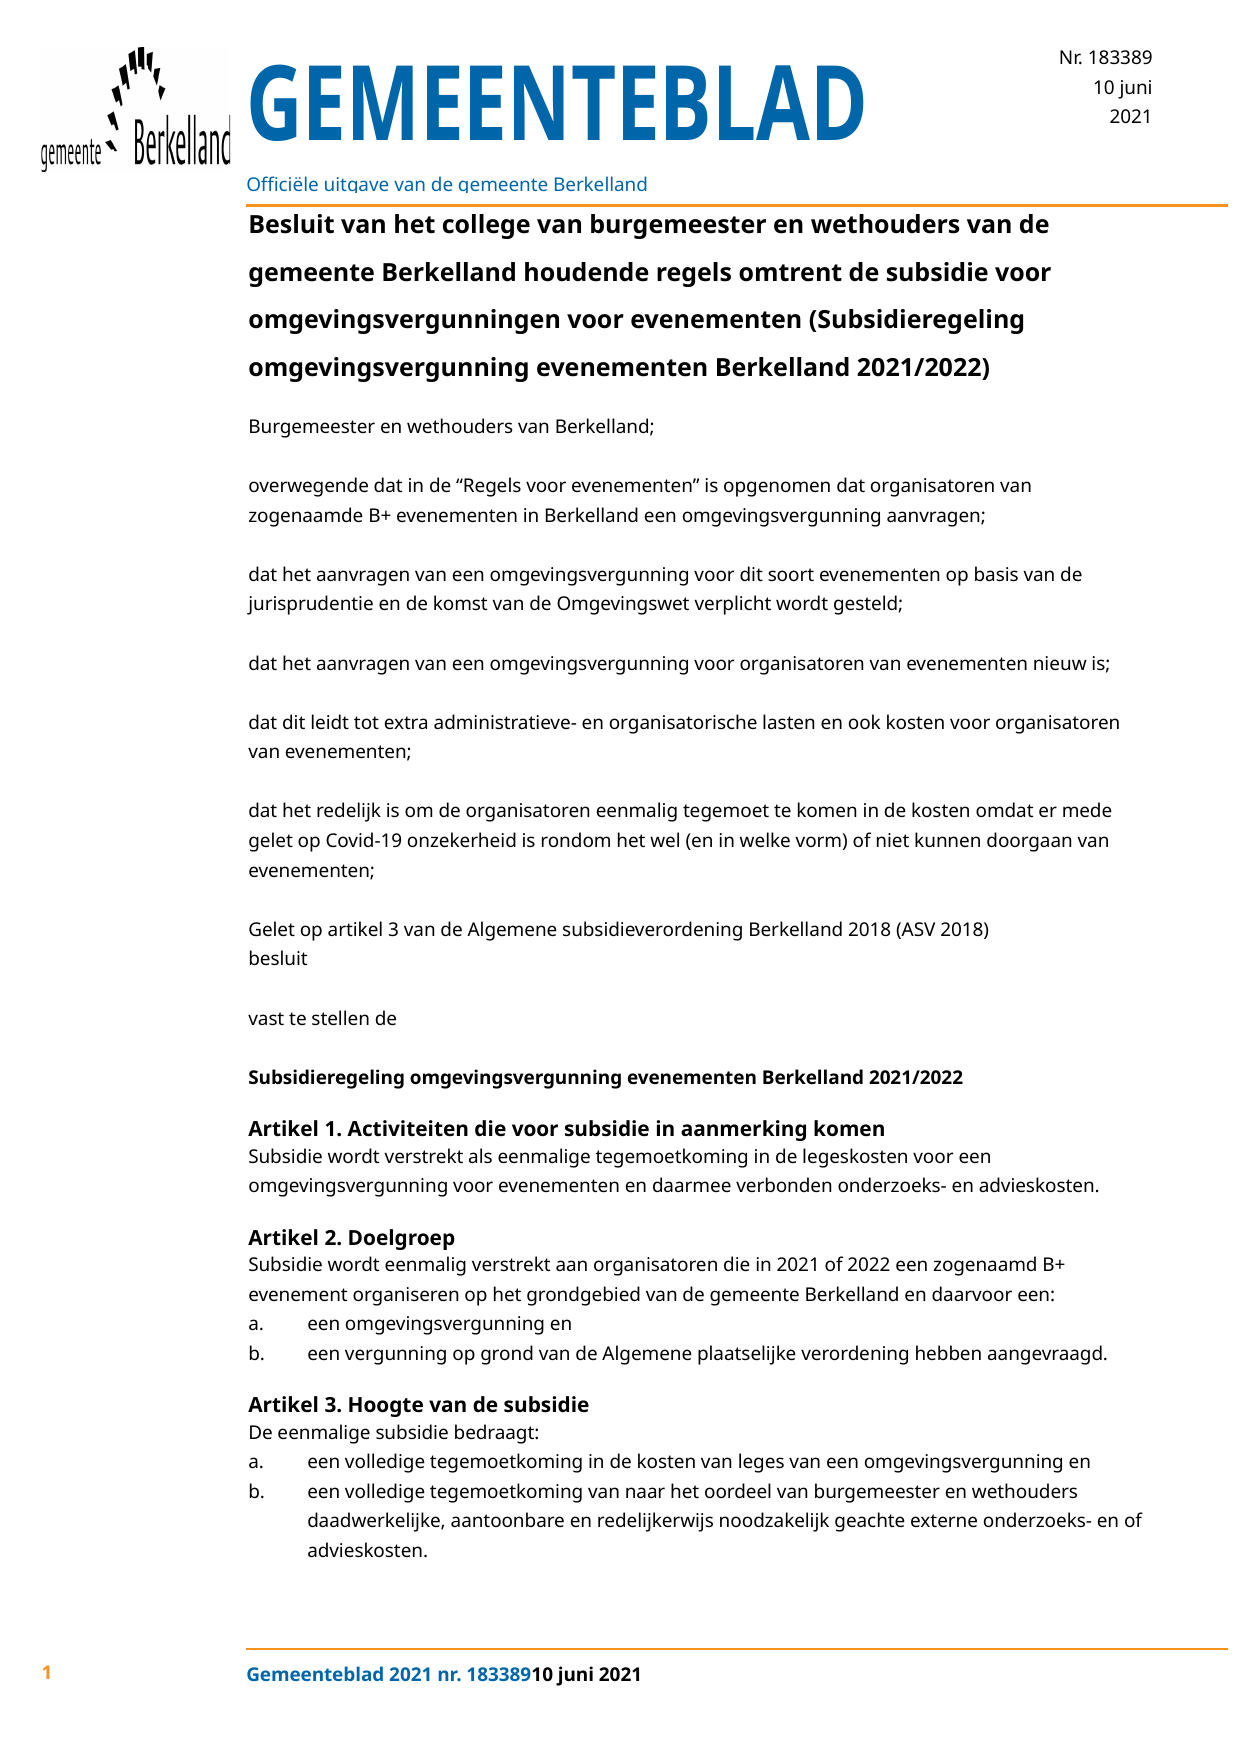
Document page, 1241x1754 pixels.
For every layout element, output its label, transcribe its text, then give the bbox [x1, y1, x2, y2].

text Gelet op artikel 3 van de Algemene subsidieverordening Berkelland 2018 (ASV 2018) [248, 916, 1152, 942]
list een omgevingsvergunning en [248, 1310, 1152, 1336]
text dat het redelijk is om de organisatoren eenmalig tegemoet te komen in de kosten omdat er mede gelet op Covid-19 onzekerheid is rondom het wel (en in welke vorm) of niet kunnen doorgaan van evenementen; [248, 798, 1152, 883]
text overwegende dat in de “Regels voor evenementen” is opgenomen dat organisatoren van zogenaamde B+ evenementen in Berkelland een omgevingsvergunning aanvragen; [248, 472, 1152, 528]
text De eenmalige subsidie bedraagt: [248, 1419, 1152, 1444]
text Subsidie wordt eenmalig verstrekt aan organisatoren die in 2021 of 2022 een zogenaamd B+ evenement organiseren op het grondgebied van de gemeente Berkelland en daarvoor een: [248, 1251, 1152, 1307]
list een volledige tegemoetkoming in de kosten van leges van een omgevingsvergunning en [248, 1448, 1152, 1474]
text dat dit leidt tot extra administratieve- en organisatorische lasten en ook kosten voor organisatoren van evenementen; [248, 709, 1152, 764]
text Artikel 2. Doelgroep [248, 1223, 1152, 1251]
list een volledige tegemoetkoming van naar het oordeel van burgemeester en wethouders daadwerkelijke, aantoonbare en redelijkerwijs noodzakelijk geachte externe onderzoeks- en of advieskosten. [248, 1478, 1152, 1563]
text besluit [248, 946, 1152, 971]
text dat het aanvragen van een omgevingsvergunning voor dit soort evenementen op basis van de jurisprudentie en de komst van de Omgevingswet verplicht wordt gesteld; [248, 561, 1152, 616]
text Artikel 1. Activiteiten die voor subsidie in aanmerking komen [248, 1114, 1152, 1143]
text vast te stellen de [248, 1005, 1152, 1031]
text Subsidieregeling omgevingsvergunning evenementen Berkelland 2021/2022 [248, 1064, 1152, 1090]
text Besluit van het college van burgemeester en wethouders van de gemeente Berkelland houdende regels omtrent de subsidie voor omgevingsvergunningen voor evenementen (Subsidieregeling omgevingsvergunning evenementen Berkelland 2021/2022) [248, 207, 1152, 384]
text Artikel 3. Hoogte van de subsidie [248, 1390, 1152, 1419]
text dat het aanvragen van een omgevingsvergunning voor organisatoren van evenementen nieuw is; [248, 650, 1152, 676]
picture [41, 47, 231, 172]
text Subsidie wordt verstrekt als eenmalige tegemoetkoming in de legeskosten voor een omgevingsvergunning voor evenementen en daarmee verbonden onderzoeks- en advieskosten. [248, 1143, 1152, 1198]
list een vergunning op grond van de Algemene plaatselijke verordening hebben aangevraagd. [248, 1340, 1152, 1366]
text Burgemeester en wethouders van Berkelland; [248, 413, 1152, 439]
